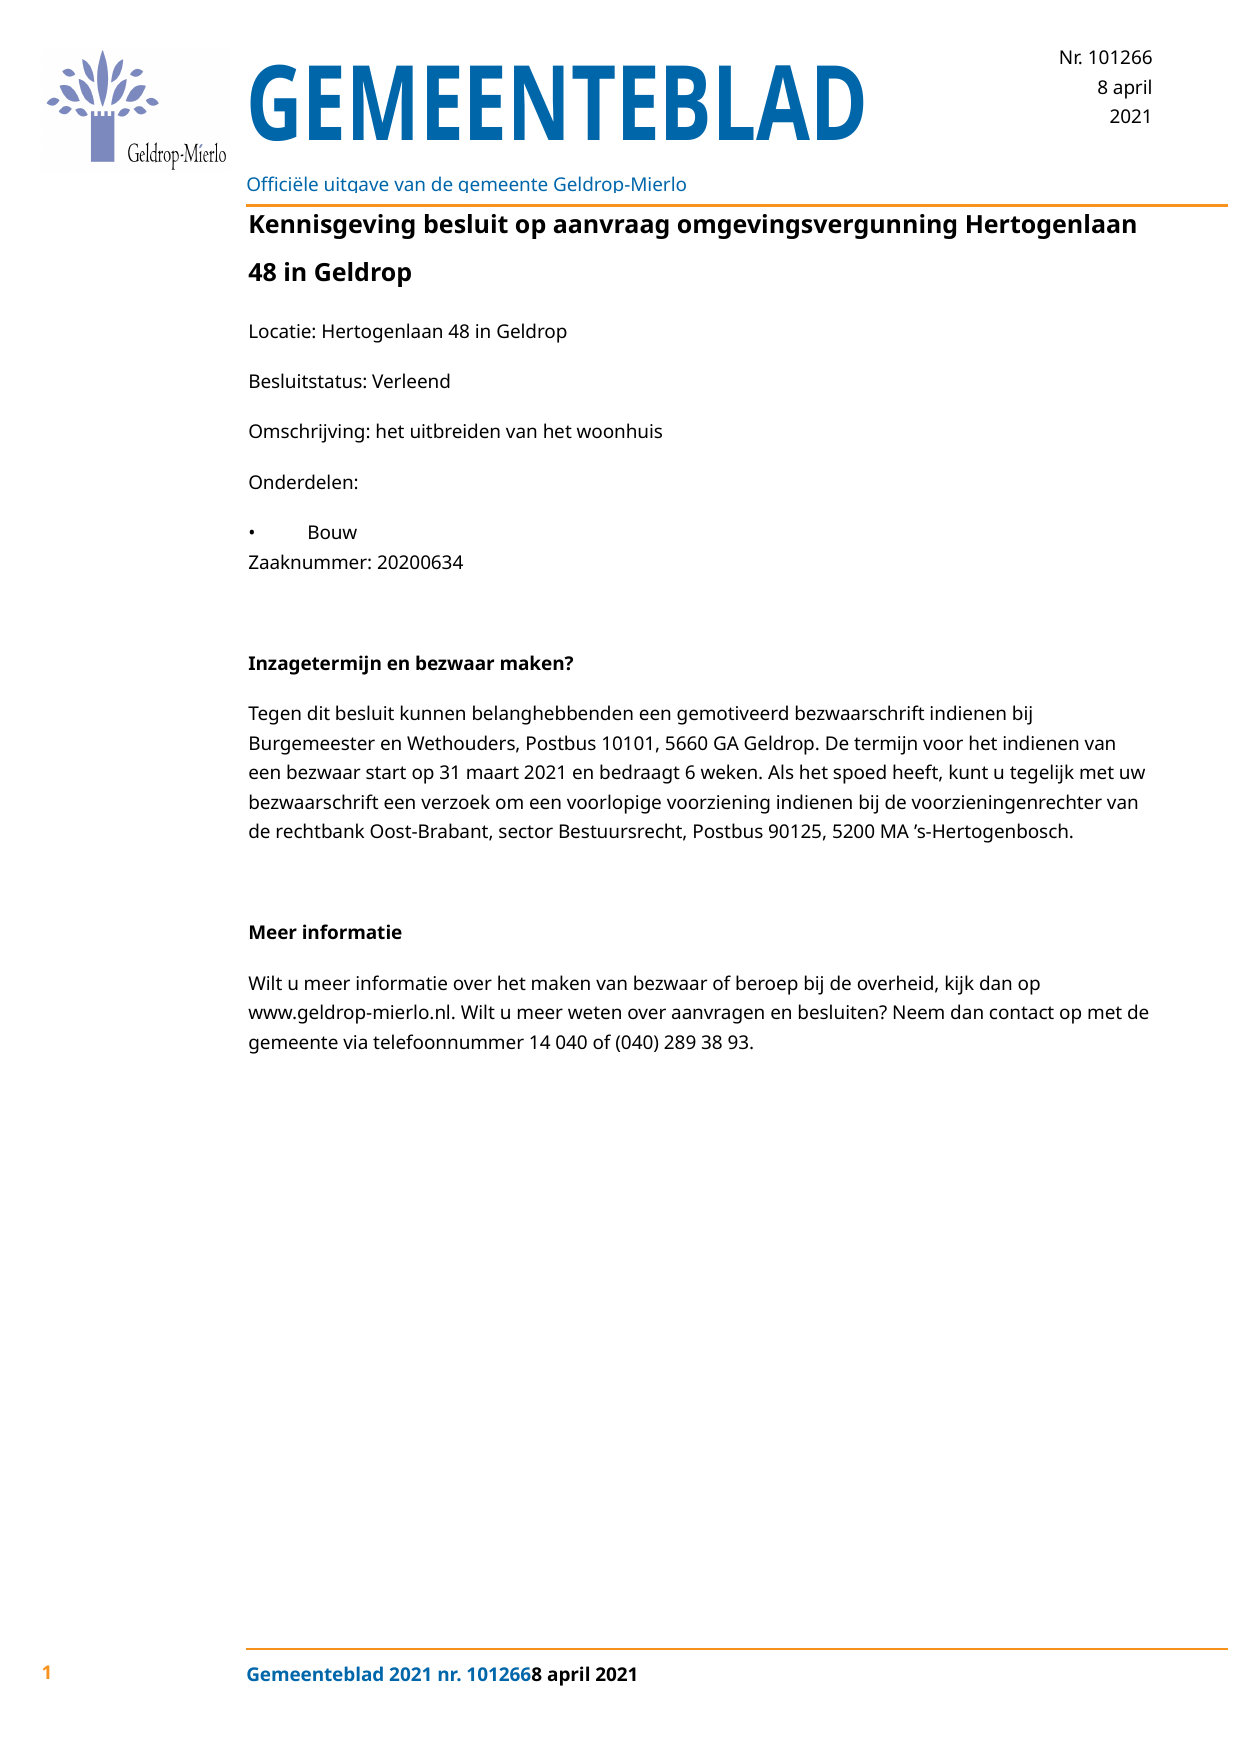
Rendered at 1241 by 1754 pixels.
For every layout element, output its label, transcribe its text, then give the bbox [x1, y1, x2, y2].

list Bouw [248, 519, 1152, 545]
text Inzagetermijn en bezwaar maken? [248, 650, 1152, 676]
text Wilt u meer informatie over het maken van bezwaar of beroep bij de overheid, kijk dan op www.geldrop-mierlo.nl. Wilt u meer weten over aanvragen en besluiten? Neem dan contact op met de gemeente via telefoonnummer 14 040 of (040) 289 38 93. [248, 970, 1152, 1055]
text Besluitstatus: Verleend [248, 368, 1152, 394]
text Locatie: Hertogenlaan 48 in Geldrop [248, 318, 1152, 344]
picture [41, 47, 231, 172]
text Zaaknummer: 20200634 [248, 549, 1152, 575]
text Tegen dit besluit kunnen belanghebbenden een gemotiveerd bezwaarschrift indienen bij Burgemeester en Wethouders, Postbus 10101, 5660 GA Geldrop. De termijn voor het indienen van een bezwaar start op 31 maart 2021 en bedraagt 6 weken. Als het spoed heeft, kunt u tegelijk met uw bezwaarschrift een verzoek om een voorlopige voorziening indienen bij de voorzieningenrechter van de rechtbank Oost-Brabant, sector Bestuursrecht, Postbus 90125, 5200 MA ’s-Hertogenbosch. [248, 700, 1152, 844]
text Onderdelen: [248, 469, 1152, 495]
text Omschrijving: het uitbreiden van het woonhuis [248, 419, 1152, 444]
text Meer informatie [248, 919, 1152, 945]
text Kennisgeving besluit op aanvraag omgevingsvergunning Hertogenlaan 48 in Geldrop [248, 207, 1152, 288]
